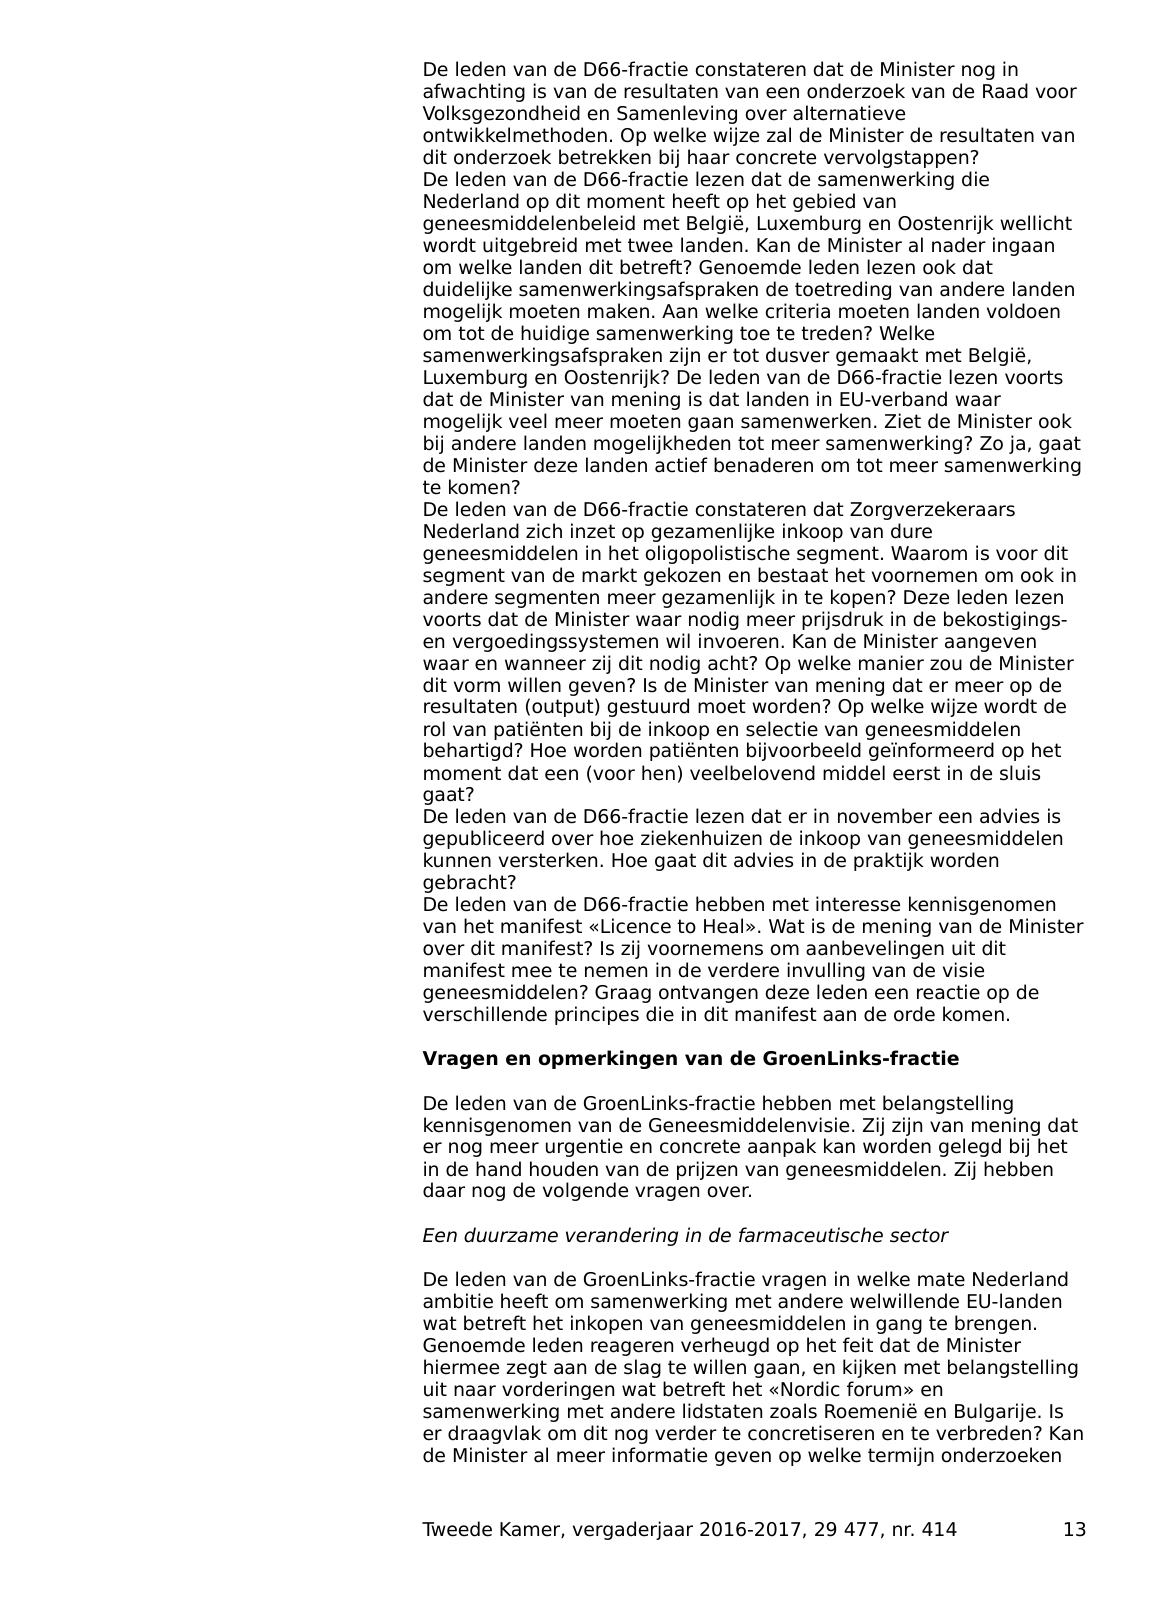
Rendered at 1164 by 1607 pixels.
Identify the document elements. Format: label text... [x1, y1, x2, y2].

text De leden van de GroenLinks-fractie vragen in welke mate Nederland ambitie heeft om samenwerking met andere welwillende EU-landen wat betreft het inkopen van geneesmiddelen in gang te brengen. Genoemde leden reageren verheugd op het feit dat de Minister hiermee zegt aan de slag te willen gaan, en kijken met belangstelling uit naar vorderingen wat betreft het «Nordic forum» en samenwerking met andere lidstaten zoals Roemenië en Bulgarije. Is er draagvlak om dit nog verder te concretiseren en te verbreden? Kan de Minister al meer informatie geven op welke termijn onderzoeken [422, 1269, 1087, 1467]
subtitle Een duurzame verandering in de farmaceutische sector [422, 1224, 1087, 1247]
subtitle Vragen en opmerkingen van de GroenLinks-fractie [422, 1048, 1087, 1070]
text De leden van de D66-fractie lezen dat de samenwerking die Nederland op dit moment heeft op het gebied van geneesmiddelenbeleid met België, Luxemburg en Oostenrijk wellicht wordt uitgebreid met twee landen. Kan de Minister al nader ingaan om welke landen dit betreft? Genoemde leden lezen ook dat duidelijke samenwerkingsafspraken de toetreding van andere landen mogelijk moeten maken. Aan welke criteria moeten landen voldoen om tot de huidige samenwerking toe te treden? Welke samenwerkingsafspraken zijn er tot dusver gemaakt met België, Luxemburg en Oostenrijk? De leden van de D66-fractie lezen voorts dat de Minister van mening is dat landen in EU-verband waar mogelijk veel meer moeten gaan samenwerken. Ziet de Minister ook bij andere landen mogelijkheden tot meer samenwerking? Zo ja, gaat de Minister deze landen actief benaderen om tot meer samenwerking te komen? [422, 169, 1087, 499]
text De leden van de D66-fractie hebben met interesse kennisgenomen van het manifest «Licence to Heal». Wat is de mening van de Minister over dit manifest? Is zij voornemens om aanbevelingen uit dit manifest mee te nemen in de verdere invulling van de visie geneesmiddelen? Graag ontvangen deze leden een reactie op de verschillende principes die in dit manifest aan de orde komen. [422, 894, 1087, 1026]
text De leden van de D66-fractie constateren dat Zorgverzekeraars Nederland zich inzet op gezamenlijke inkoop van dure geneesmiddelen in het oligopolistische segment. Waarom is voor dit segment van de markt gekozen en bestaat het voornemen om ook in andere segmenten meer gezamenlijk in te kopen? Deze leden lezen voorts dat de Minister waar nodig meer prijsdruk in de bekostigings- en vergoedingssystemen wil invoeren. Kan de Minister aangeven waar en wanneer zij dit nodig acht? Op welke manier zou de Minister dit vorm willen geven? Is de Minister van mening dat er meer op de resultaten (output) gestuurd moet worden? Op welke wijze wordt de rol van patiënten bij de inkoop en selectie van geneesmiddelen behartigd? Hoe worden patiënten bijvoorbeeld geïnformeerd op het moment dat een (voor hen) veelbelovend middel eerst in de sluis gaat? [422, 499, 1087, 806]
text De leden van de D66-fractie lezen dat er in november een advies is gepubliceerd over hoe ziekenhuizen de inkoop van geneesmiddelen kunnen versterken. Hoe gaat dit advies in de praktijk worden gebracht? [422, 806, 1087, 894]
text De leden van de GroenLinks-fractie hebben met belangstelling kennisgenomen van de Geneesmiddelenvisie. Zij zijn van mening dat er nog meer urgentie en concrete aanpak kan worden gelegd bij het in de hand houden van de prijzen van geneesmiddelen. Zij hebben daar nog de volgende vragen over. [422, 1092, 1087, 1202]
text De leden van de D66-fractie constateren dat de Minister nog in afwachting is van de resultaten van een onderzoek van de Raad voor Volksgezondheid en Samenleving over alternatieve ontwikkelmethoden. Op welke wijze zal de Minister de resultaten van dit onderzoek betrekken bij haar concrete vervolgstappen? [422, 59, 1087, 169]
